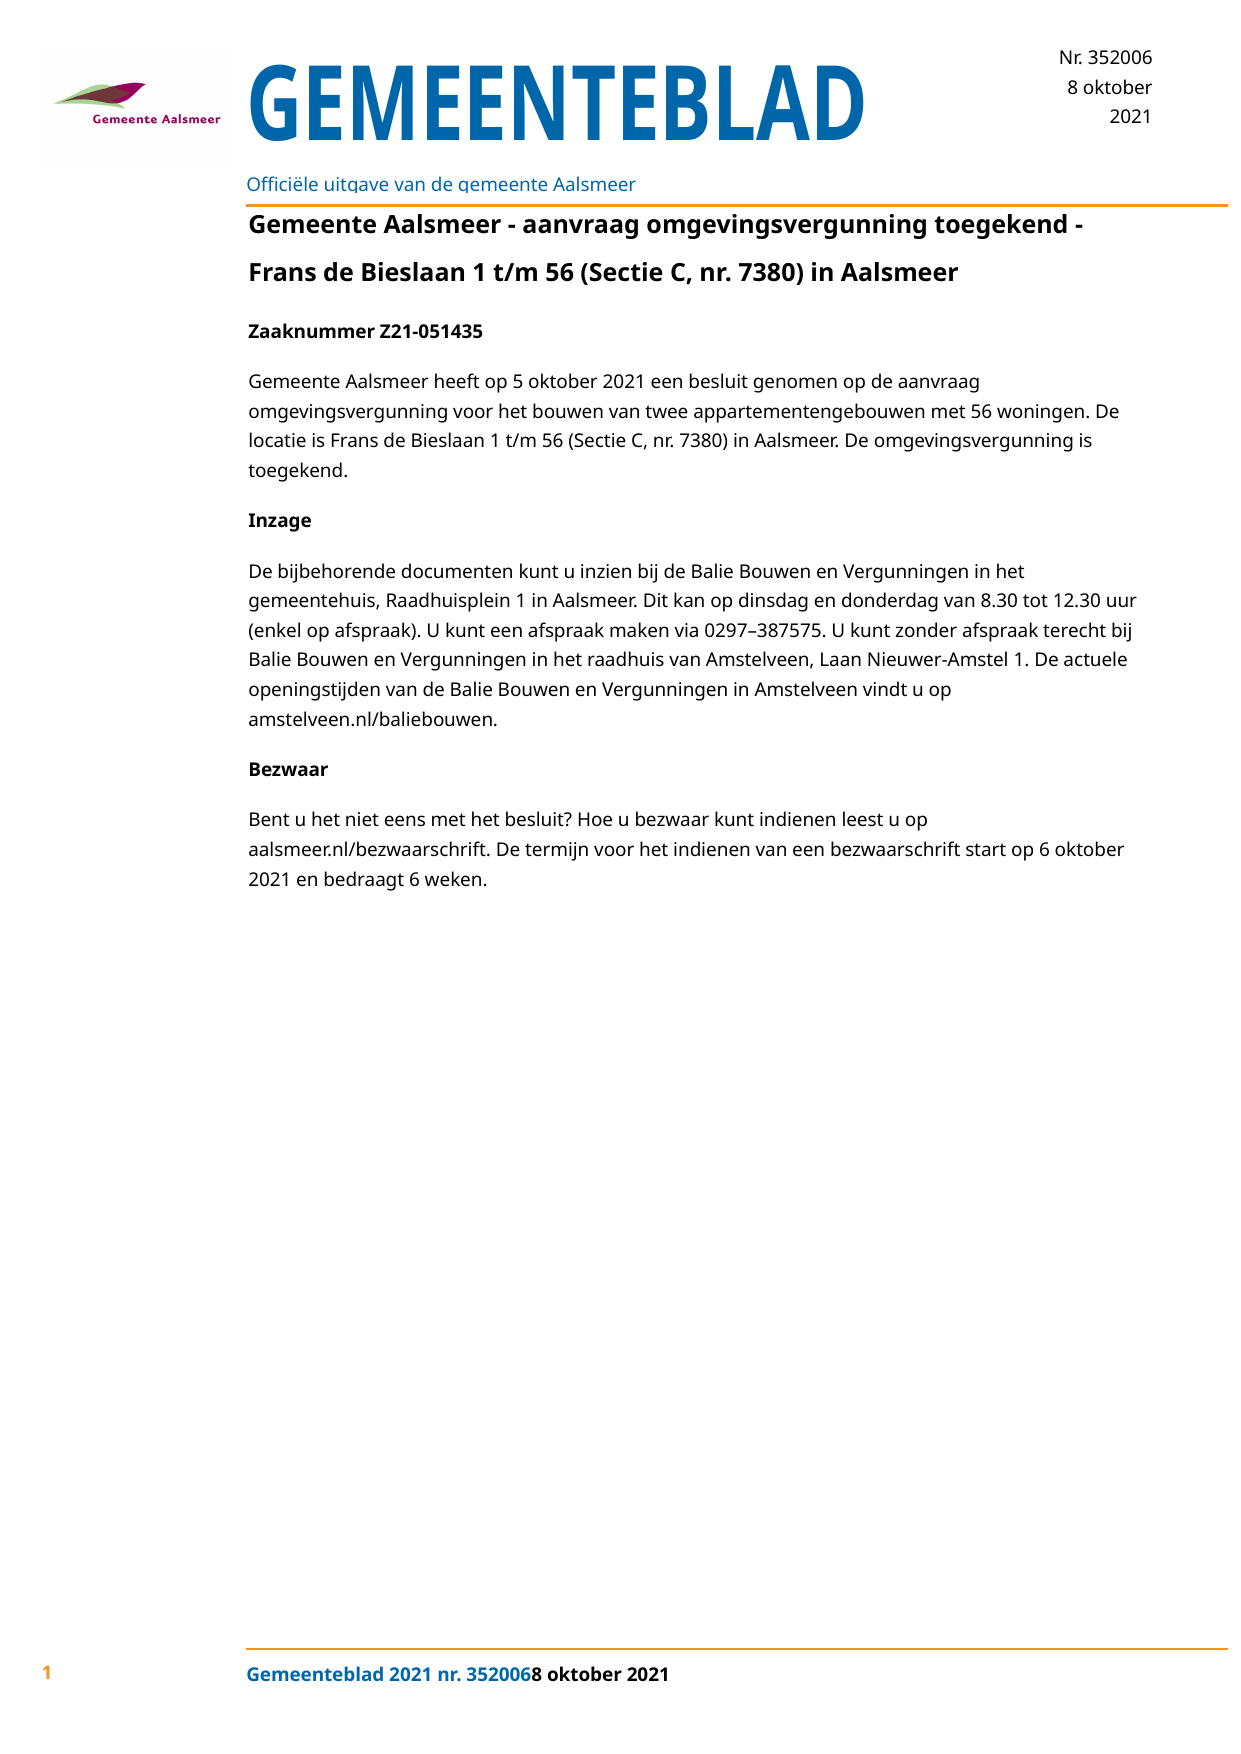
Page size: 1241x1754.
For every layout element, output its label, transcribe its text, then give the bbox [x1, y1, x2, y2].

text Inzage [248, 507, 1152, 533]
text Gemeente Aalsmeer - aanvraag omgevingsvergunning toegekend - Frans de Bieslaan 1 t/m 56 (Sectie C, nr. 7380) in Aalsmeer [248, 207, 1152, 288]
text Gemeente Aalsmeer heeft op 5 oktober 2021 een besluit genomen op de aanvraag omgevingsvergunning voor het bouwen van twee appartementengebouwen met 56 woningen. De locatie is Frans de Bieslaan 1 t/m 56 (Sectie C, nr. 7380) in Aalsmeer. De omgevingsvergunning is toegekend. [248, 368, 1152, 483]
text Bent u het niet eens met het besluit? Hoe u bezwaar kunt indienen leest u op aalsmeer.nl/bezwaarschrift. De termijn voor het indienen van een bezwaarschrift start op 6 oktober 2021 en bedraagt 6 weken. [248, 807, 1152, 892]
picture [41, 47, 231, 172]
text Zaaknummer Z21-051435 [248, 318, 1152, 344]
text De bijbehorende documenten kunt u inzien bij de Balie Bouwen en Vergunningen in het gemeentehuis, Raadhuisplein 1 in Aalsmeer. Dit kan op dinsdag en donderdag van 8.30 tot 12.30 uur (enkel op afspraak). U kunt een afspraak maken via 0297–387575. U kunt zonder afspraak terecht bij Balie Bouwen en Vergunningen in het raadhuis van Amstelveen, Laan Nieuwer-Amstel 1. De actuele openingstijden van de Balie Bouwen en Vergunningen in Amstelveen vindt u op amstelveen.nl/baliebouwen. [248, 558, 1152, 732]
text Bezwaar [248, 756, 1152, 782]
